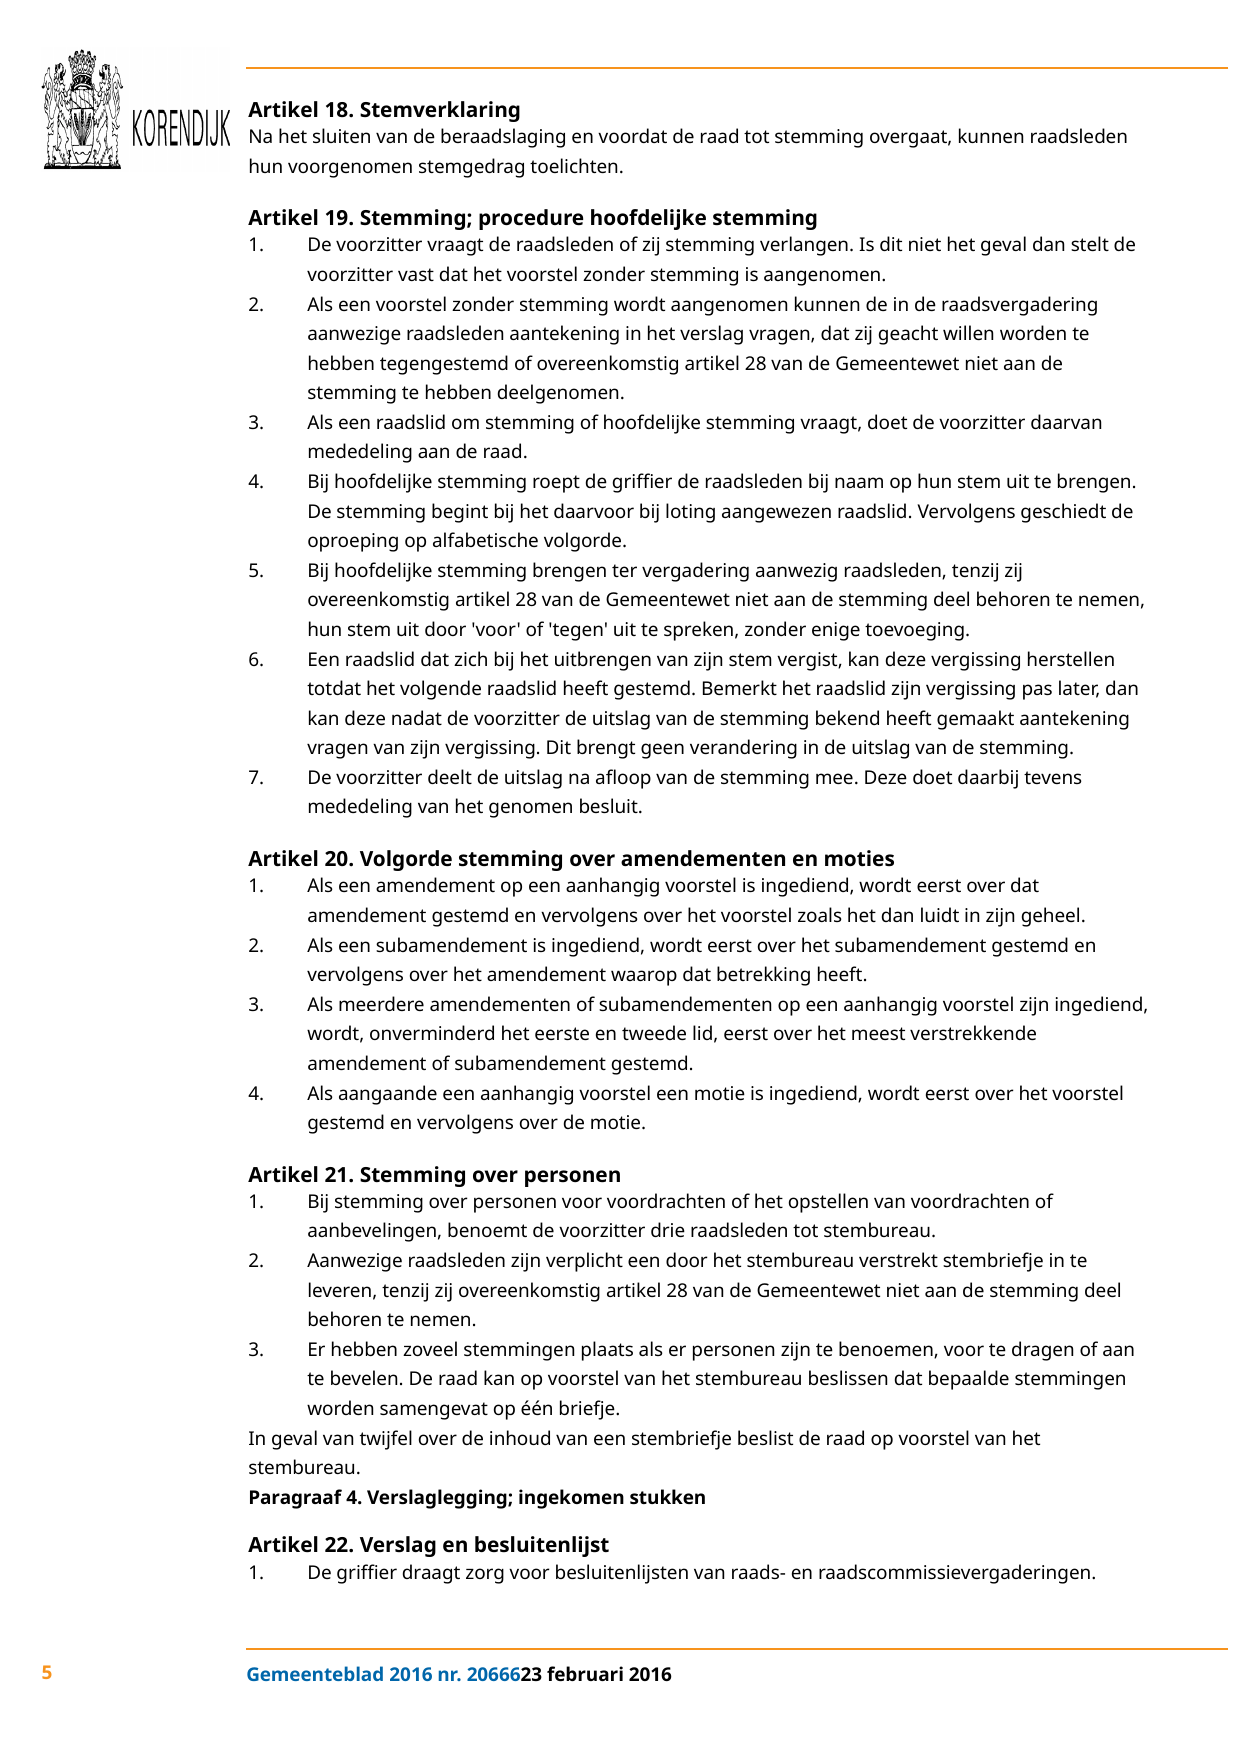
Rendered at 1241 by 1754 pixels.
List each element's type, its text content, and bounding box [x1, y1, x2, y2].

text Paragraaf 4. Verslaglegging; ingekomen stukken [248, 1484, 1152, 1510]
list De voorzitter vraagt de raadsleden of zij stemming verlangen. Is dit niet het geval dan stelt de voorzitter vast dat het voorstel zonder stemming is aangenomen. [248, 232, 1152, 287]
list Bij stemming over personen voor voordrachten of het opstellen van voordrachten of aanbevelingen, benoemt de voorzitter drie raadsleden tot stembureau. [248, 1188, 1152, 1243]
text Artikel 18. Stemverklaring [248, 95, 1152, 123]
list Als meerdere amendementen of subamendementen op een aanhangig voorstel zijn ingediend, wordt, onverminderd het eerste en tweede lid, eerst over het meest verstrekkende amendement of subamendement gestemd. [248, 991, 1152, 1076]
list Als een raadslid om stemming of hoofdelijke stemming vraagt, doet de voorzitter daarvan mededeling aan de raad. [248, 409, 1152, 464]
list De voorzitter deelt de uitslag na afloop van de stemming mee. Deze doet daarbij tevens mededeling van het genomen besluit. [248, 764, 1152, 819]
list Als een amendement op een aanhangig voorstel is ingediend, wordt eerst over dat amendement gestemd en vervolgens over het voorstel zoals het dan luidt in zijn geheel. [248, 873, 1152, 928]
list Een raadslid dat zich bij het uitbrengen van zijn stem vergist, kan deze vergissing herstellen totdat het volgende raadslid heeft gestemd. Bemerkt het raadslid zijn vergissing pas later, dan kan deze nadat de voorzitter de uitslag van de stemming bekend heeft gemaakt aantekening vragen van zijn vergissing. Dit brengt geen verandering in de uitslag van de stemming. [248, 646, 1152, 760]
text Artikel 22. Verslag en besluitenlijst [248, 1531, 1152, 1559]
text Artikel 19. Stemming; procedure hoofdelijke stemming [248, 203, 1152, 232]
text In geval van twijfel over de inhoud van een stembriefje beslist de raad op voorstel van het stembureau. [248, 1425, 1152, 1480]
list Als een subamendement is ingediend, wordt eerst over het subamendement gestemd en vervolgens over het amendement waarop dat betrekking heeft. [248, 932, 1152, 987]
text Artikel 21. Stemming over personen [248, 1160, 1152, 1188]
text Na het sluiten van de beraadslaging en voordat de raad tot stemming overgaat, kunnen raadsleden hun voorgenomen stemgedrag toelichten. [248, 123, 1152, 178]
list Als aangaande een aanhangig voorstel een motie is ingediend, wordt eerst over het voorstel gestemd en vervolgens over de motie. [248, 1080, 1152, 1135]
picture [41, 47, 231, 172]
list Bij hoofdelijke stemming roept de griffier de raadsleden bij naam op hun stem uit te brengen. De stemming begint bij het daarvoor bij loting aangewezen raadslid. Vervolgens geschiedt de oproeping op alfabetische volgorde. [248, 468, 1152, 553]
list Aanwezige raadsleden zijn verplicht een door het stembureau verstrekt stembriefje in te leveren, tenzij zij overeenkomstig artikel 28 van de Gemeentewet niet aan de stemming deel behoren te nemen. [248, 1247, 1152, 1332]
list De griffier draagt zorg voor besluitenlijsten van raads- en raadscommissievergaderingen. [248, 1559, 1152, 1585]
list Er hebben zoveel stemmingen plaats als er personen zijn te benoemen, voor te dragen of aan te bevelen. De raad kan op voorstel van het stembureau beslissen dat bepaalde stemmingen worden samengevat op één briefje. [248, 1336, 1152, 1421]
text Artikel 20. Volgorde stemming over amendementen en moties [248, 844, 1152, 873]
list Als een voorstel zonder stemming wordt aangenomen kunnen de in de raadsvergadering aanwezige raadsleden aantekening in het verslag vragen, dat zij geacht willen worden te hebben tegengestemd of overeenkomstig artikel 28 van de Gemeentewet niet aan de stemming te hebben deelgenomen. [248, 291, 1152, 405]
list Bij hoofdelijke stemming brengen ter vergadering aanwezig raadsleden, tenzij zij overeenkomstig artikel 28 van de Gemeentewet niet aan de stemming deel behoren te nemen, hun stem uit door 'voor' of 'tegen' uit te spreken, zonder enige toevoeging. [248, 557, 1152, 642]
